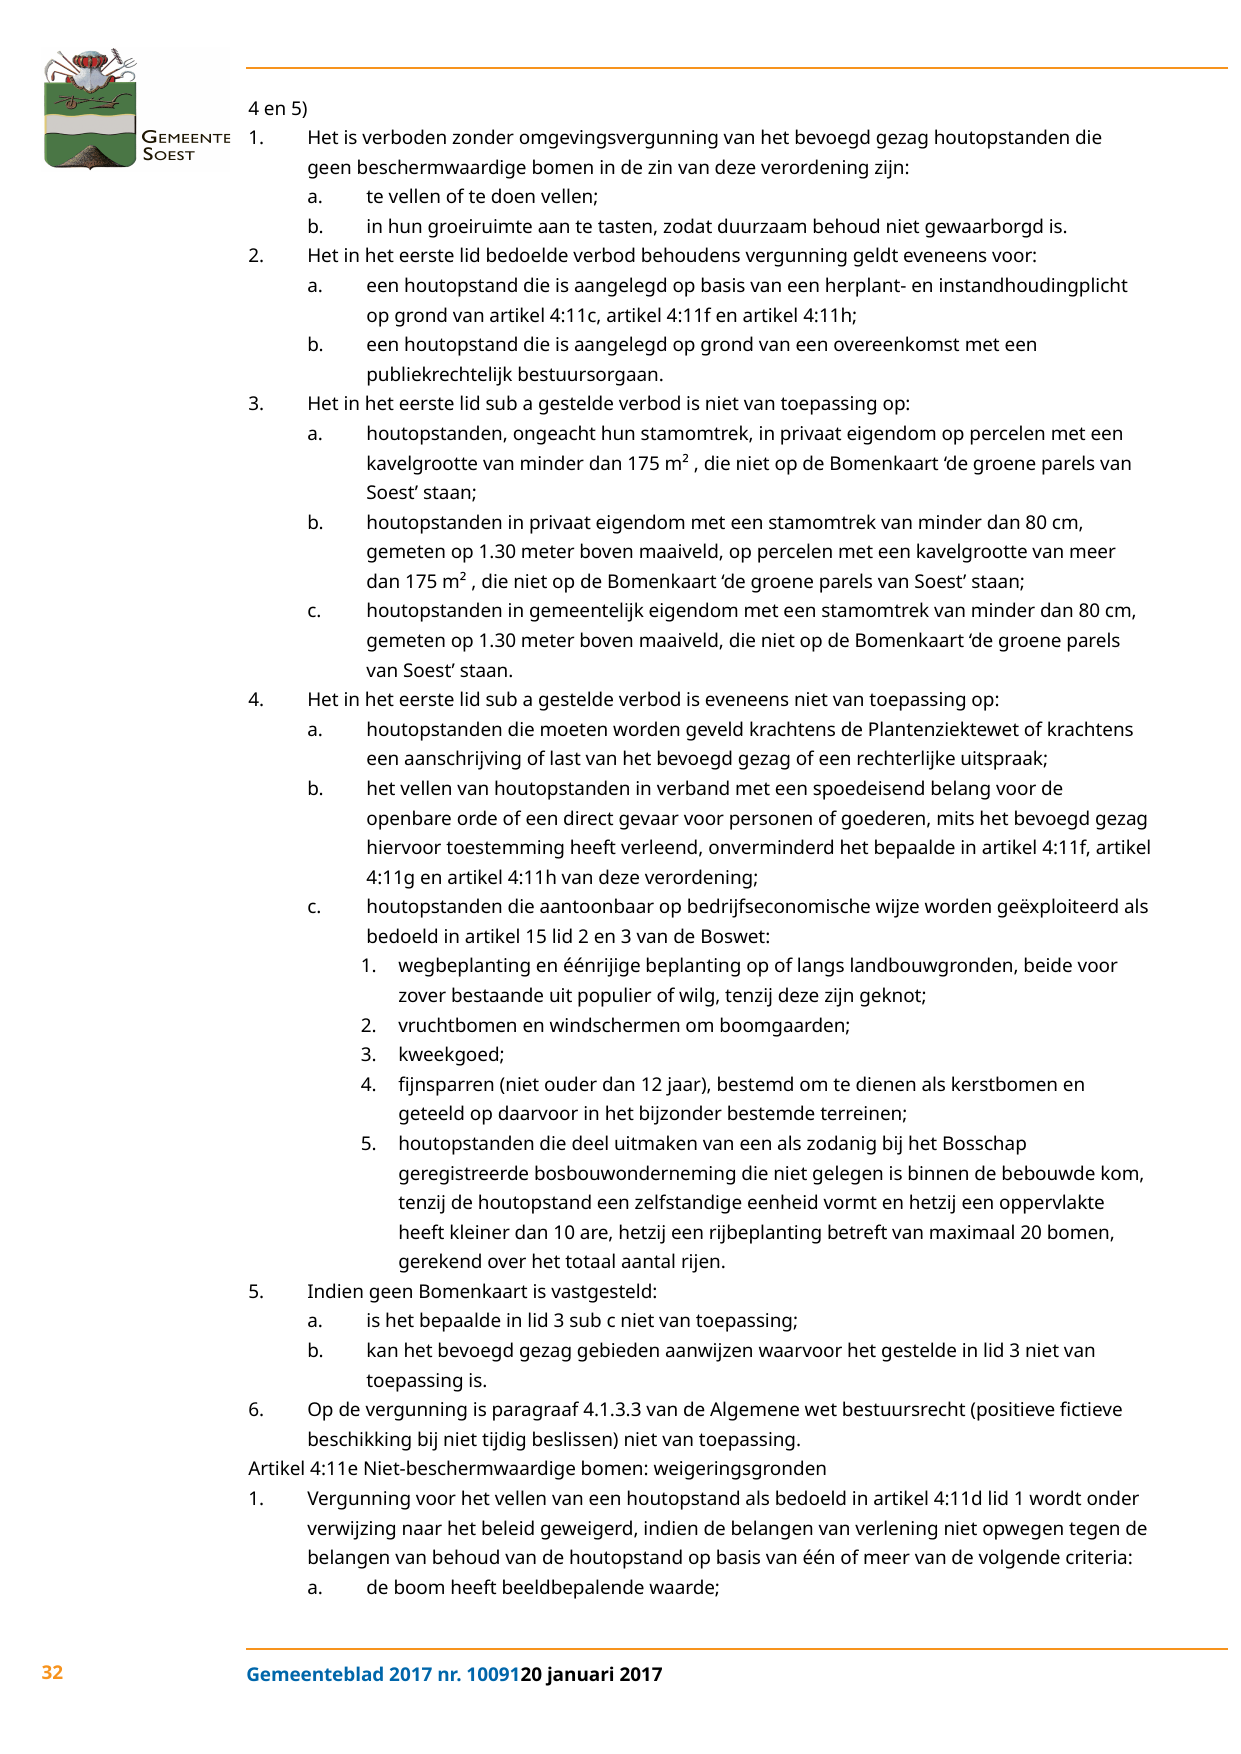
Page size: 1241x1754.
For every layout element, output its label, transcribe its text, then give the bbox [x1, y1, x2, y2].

list houtopstanden in gemeentelijk eigendom met een stamomtrek van minder dan 80 cm, gemeten op 1.30 meter boven maaiveld, die niet op de Bomenkaart ‘de groene parels van Soest’ staan. [307, 598, 1152, 683]
list houtopstanden die moeten worden geveld krachtens de Plantenziektewet of krachtens een aanschrijving of last van het bevoegd gezag of een rechterlijke uitspraak; [307, 716, 1152, 771]
text Artikel 4:11e Niet-beschermwaardige bomen: weigeringsgronden [248, 1456, 1152, 1481]
list kweekgoed; [361, 1041, 1152, 1067]
list te vellen of te doen vellen; [307, 183, 1152, 209]
list Het is verboden zonder omgevingsvergunning van het bevoegd gezag houtopstanden die geen beschermwaardige bomen in de zin van deze verordening zijn: [248, 124, 1152, 180]
list houtopstanden in privaat eigendom met een stamomtrek van minder dan 80 cm, gemeten op 1.30 meter boven maaiveld, op percelen met een kavelgrootte van meer dan 175 m² , die niet op de Bomenkaart ‘de groene parels van Soest’ staan; [307, 509, 1152, 594]
list Op de vergunning is paragraaf 4.1.3.3 van de Algemene wet bestuursrecht (positieve fictieve beschikking bij niet tijdig beslissen) niet van toepassing. [248, 1396, 1152, 1452]
list kan het bevoegd gezag gebieden aanwijzen waarvoor het gestelde in lid 3 niet van toepassing is. [307, 1337, 1152, 1393]
list wegbeplanting en éénrijige beplanting op of langs landbouwgronden, beide voor zover bestaande uit populier of wilg, tenzij deze zijn geknot; [361, 953, 1152, 1008]
list Het in het eerste lid sub a gestelde verbod is niet van toepassing op: [248, 391, 1152, 416]
list houtopstanden die aantoonbaar op bedrijfseconomische wijze worden geëxploiteerd als bedoeld in artikel 15 lid 2 en 3 van de Boswet: [307, 893, 1152, 949]
list fijnsparren (niet ouder dan 12 jaar), bestemd om te dienen als kerstbomen en geteeld op daarvoor in het bijzonder bestemde terreinen; [361, 1071, 1152, 1126]
list houtopstanden die deel uitmaken van een als zodanig bij het Bosschap geregistreerde bosbouwonderneming die niet gelegen is binnen de bebouwde kom, tenzij de houtopstand een zelfstandige eenheid vormt en hetzij een oppervlakte heeft kleiner dan 10 are, hetzij een rijbeplanting betreft van maximaal 20 bomen, gerekend over het totaal aantal rijen. [361, 1130, 1152, 1274]
list Het in het eerste lid bedoelde verbod behoudens vergunning geldt eveneens voor: [248, 243, 1152, 268]
list Vergunning voor het vellen van een houtopstand als bedoeld in artikel 4:11d lid 1 wordt onder verwijzing naar het beleid geweigerd, indien de belangen van verlening niet opwegen tegen de belangen van behoud van de houtopstand op basis van één of meer van de volgende criteria: [248, 1485, 1152, 1570]
picture [41, 47, 231, 172]
list het vellen van houtopstanden in verband met een spoedeisend belang voor de openbare orde of een direct gevaar voor personen of goederen, mits het bevoegd gezag hiervoor toestemming heeft verleend, onverminderd het bepaalde in artikel 4:11f, artikel 4:11g en artikel 4:11h van deze verordening; [307, 775, 1152, 890]
list Indien geen Bomenkaart is vastgesteld: [248, 1278, 1152, 1304]
list in hun groeiruimte aan te tasten, zodat duurzaam behoud niet gewaarborgd is. [307, 213, 1152, 239]
list is het bepaalde in lid 3 sub c niet van toepassing; [307, 1308, 1152, 1333]
list een houtopstand die is aangelegd op grond van een overeenkomst met een publiekrechtelijk bestuursorgaan. [307, 331, 1152, 387]
list vruchtbomen en windschermen om boomgaarden; [361, 1012, 1152, 1038]
list houtopstanden, ongeacht hun stamomtrek, in privaat eigendom op percelen met een kavelgrootte van minder dan 175 m² , die niet op de Bomenkaart ‘de groene parels van Soest’ staan; [307, 420, 1152, 505]
text 4 en 5) [248, 95, 1152, 121]
list een houtopstand die is aangelegd op basis van een herplant- en instandhoudingplicht op grond van artikel 4:11c, artikel 4:11f en artikel 4:11h; [307, 272, 1152, 328]
list de boom heeft beeldbepalende waarde; [307, 1574, 1152, 1600]
list Het in het eerste lid sub a gestelde verbod is eveneens niet van toepassing op: [248, 686, 1152, 712]
